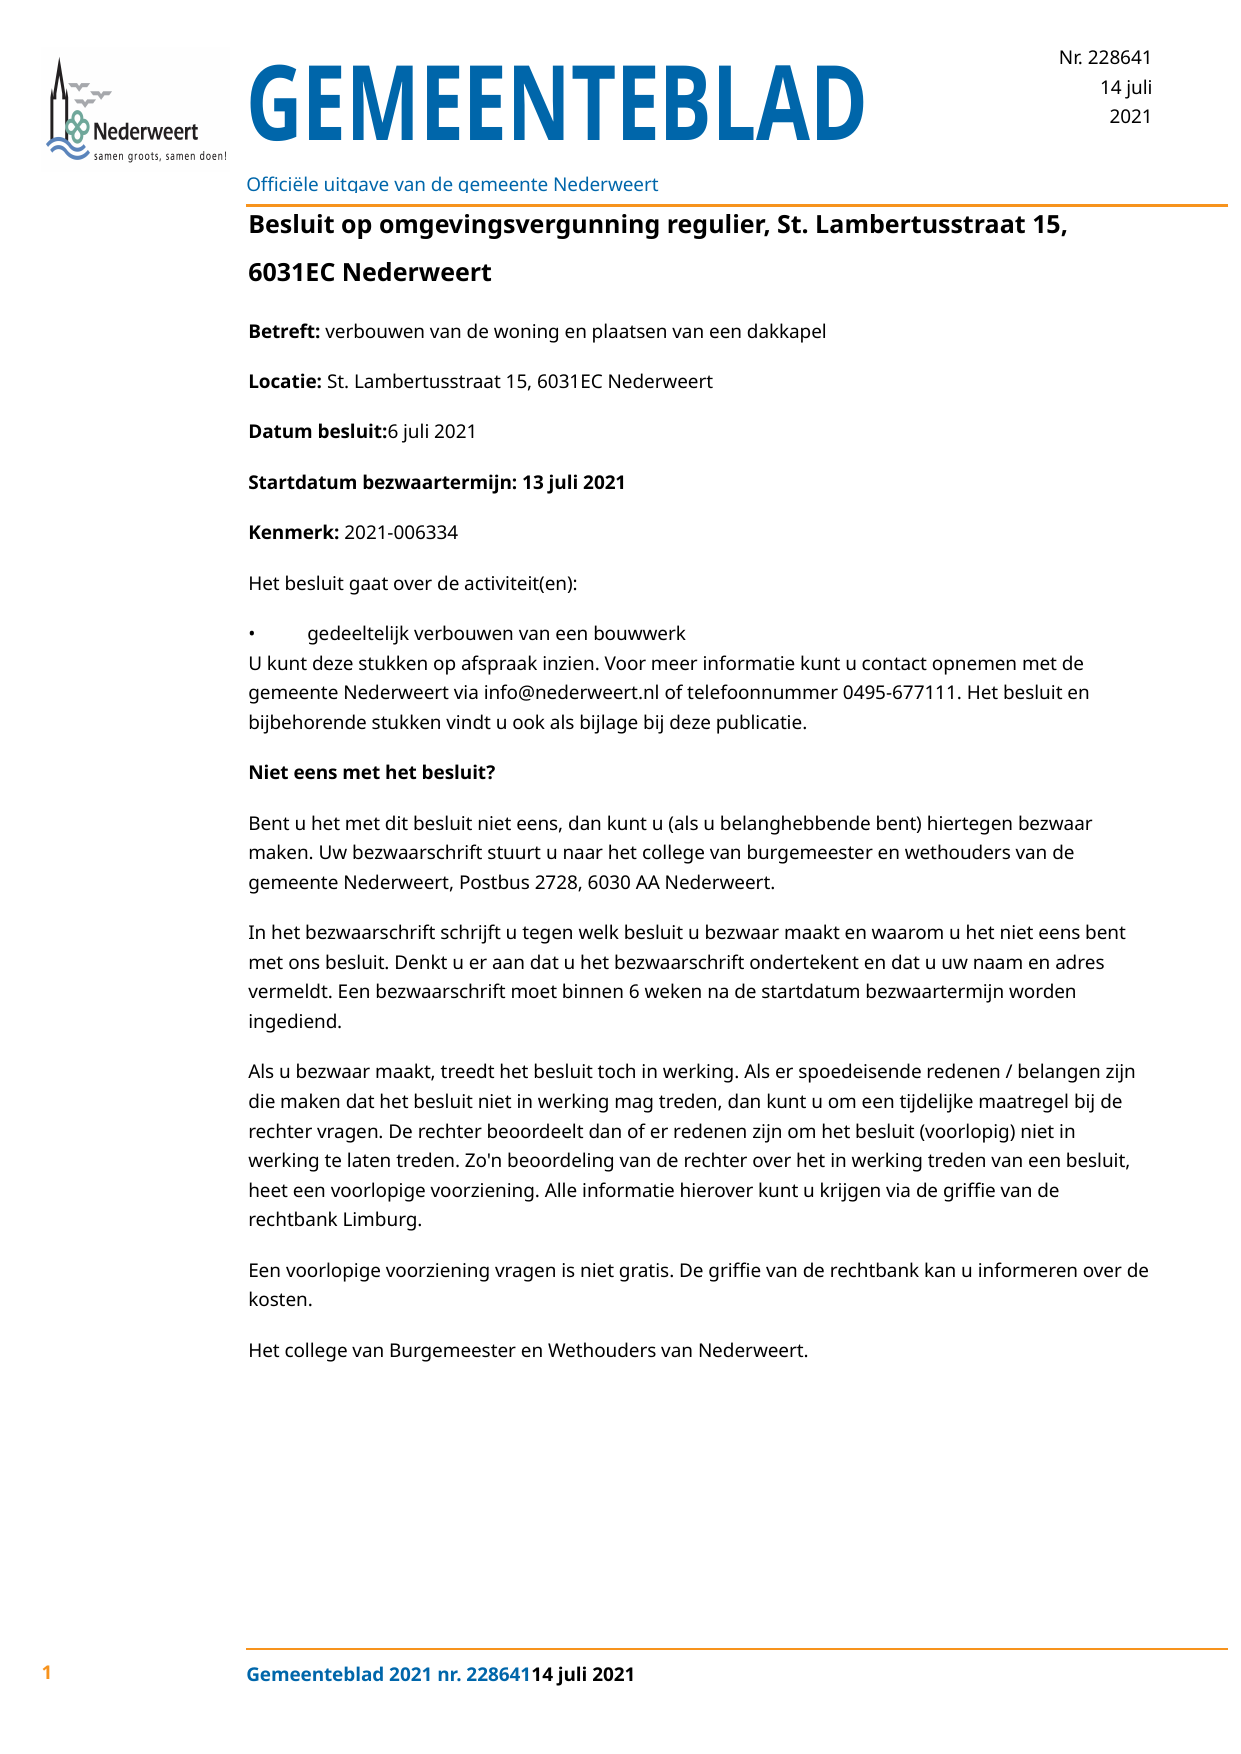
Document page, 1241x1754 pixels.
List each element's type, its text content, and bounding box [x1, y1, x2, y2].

text Het college van Burgemeester en Wethouders van Nederweert. [248, 1337, 1152, 1363]
picture [41, 47, 231, 172]
list gedeeltelijk verbouwen van een bouwwerk [248, 620, 1152, 646]
text In het bezwaarschrift schrijft u tegen welk besluit u bezwaar maakt en waarom u het niet eens bent met ons besluit. Denkt u er aan dat u het bezwaarschrift ondertekent en dat u uw naam en adres vermeldt. Een bezwaarschrift moet binnen 6 weken na de startdatum bezwaartermijn worden ingediend. [248, 919, 1152, 1034]
text Betreft: verbouwen van de woning en plaatsen van een dakkapel [248, 318, 1152, 344]
text Datum besluit:6 juli 2021 [248, 419, 1152, 444]
text Kenmerk: 2021-006334 [248, 519, 1152, 545]
text Als u bezwaar maakt, treedt het besluit toch in werking. Als er spoedeisende redenen / belangen zijn die maken dat het besluit niet in werking mag treden, dan kunt u om een tijdelijke maatregel bij de rechter vragen. De rechter beoordeelt dan of er redenen zijn om het besluit (voorlopig) niet in werking te laten treden. Zo'n beoordeling van de rechter over het in werking treden van een besluit, heet een voorlopige voorziening. Alle informatie hierover kunt u krijgen via de griffie van de rechtbank Limburg. [248, 1059, 1152, 1232]
text Een voorlopige voorziening vragen is niet gratis. De griffie van de rechtbank kan u informeren over de kosten. [248, 1257, 1152, 1312]
text U kunt deze stukken op afspraak inzien. Voor meer informatie kunt u contact opnemen met de gemeente Nederweert via info@nederweert.nl of telefoonnummer 0495-677111. Het besluit en bijbehorende stukken vindt u ook als bijlage bij deze publicatie. [248, 650, 1152, 735]
text Het besluit gaat over de activiteit(en): [248, 570, 1152, 596]
text Locatie: St. Lambertusstraat 15, 6031EC Nederweert [248, 368, 1152, 394]
text Besluit op omgevingsvergunning regulier, St. Lambertusstraat 15, 6031EC Nederweert [248, 207, 1152, 288]
text Bent u het met dit besluit niet eens, dan kunt u (als u belanghebbende bent) hiertegen bezwaar maken. Uw bezwaarschrift stuurt u naar het college van burgemeester en wethouders van de gemeente Nederweert, Postbus 2728, 6030 AA Nederweert. [248, 810, 1152, 895]
text Startdatum bezwaartermijn: 13 juli 2021 [248, 469, 1152, 495]
text Niet eens met het besluit? [248, 759, 1152, 785]
